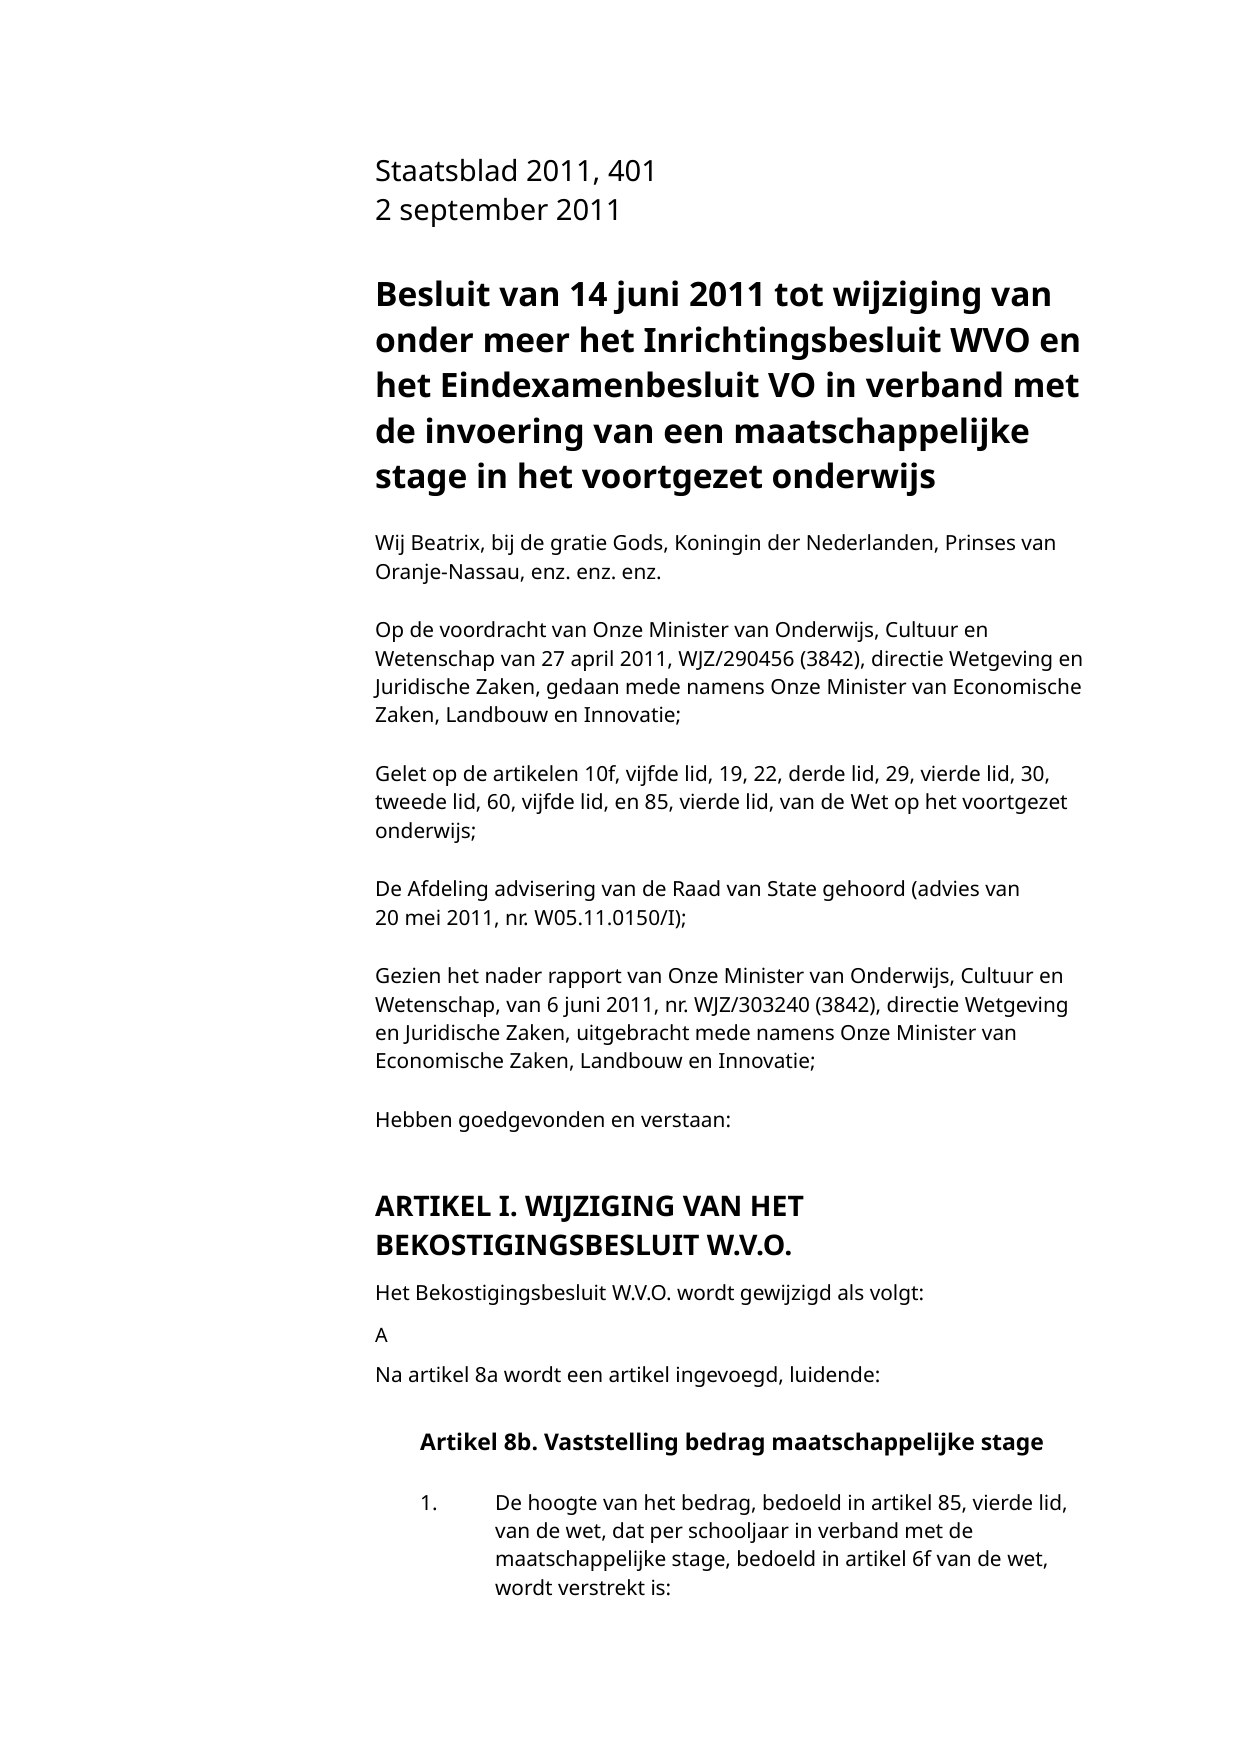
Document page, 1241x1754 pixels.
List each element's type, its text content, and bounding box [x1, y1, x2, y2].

list De hoogte van het bedrag, bedoeld in artikel 85, vierde lid, van de wet, dat per schooljaar in verband met de maatschappelijke stage, bedoeld in artikel 6f van de wet, wordt verstrekt is: [420, 1488, 1090, 1601]
subtitle Besluit van 14 juni 2011 tot wijziging van onder meer het Inrichtingsbesluit WVO en het Eindexamenbesluit VO in verband met de invoering van een maatschappelijke stage in het voortgezet onderwijs [375, 271, 1090, 498]
text 2 september 2011 [375, 190, 1090, 229]
text Gelet op de artikelen 10f, vijfde lid, 19, 22, derde lid, 29, vierde lid, 30, tweede lid, 60, vijfde lid, en 85, vierde lid, van de Wet op het voortgezet onderwijs; [375, 759, 1090, 844]
subtitle Artikel 8b. Vaststelling bedrag maatschappelijke stage [420, 1426, 1090, 1458]
subtitle ARTIKEL I. WIJZIGING VAN HET BEKOSTIGINGSBESLUIT W.V.O. [375, 1186, 1090, 1263]
text Na artikel 8a wordt een artikel ingevoegd, luidende: [375, 1360, 1090, 1389]
text Wij Beatrix, bij de gratie Gods, Koningin der Nederlanden, Prinses van Oranje-Nassau, enz. enz. enz. [375, 528, 1090, 585]
text Hebben goedgevonden en verstaan: [375, 1105, 1090, 1133]
text Staatsblad 2011, 401 [375, 150, 1090, 190]
text Het Bekostigingsbesluit W.V.O. wordt gewijzigd als volgt: [375, 1278, 1090, 1307]
text De Afdeling advisering van de Raad van State gehoord (advies van 20 mei 2011, nr. W05.11.0150/I); [375, 874, 1090, 931]
text A [375, 1322, 1090, 1349]
text Gezien het nader rapport van Onze Minister van Onderwijs, Cultuur en Wetenschap, van 6 juni 2011, nr. WJZ/303240 (3842), directie Wetgeving en Juridische Zaken, uitgebracht mede namens Onze Minister van Economische Zaken, Landbouw en Innovatie; [375, 961, 1090, 1075]
text Op de voordracht van Onze Minister van Onderwijs, Cultuur en Wetenschap van 27 april 2011, WJZ/290456 (3842), directie Wetgeving en Juridische Zaken, gedaan mede namens Onze Minister van Economische Zaken, Landbouw en Innovatie; [375, 615, 1090, 729]
